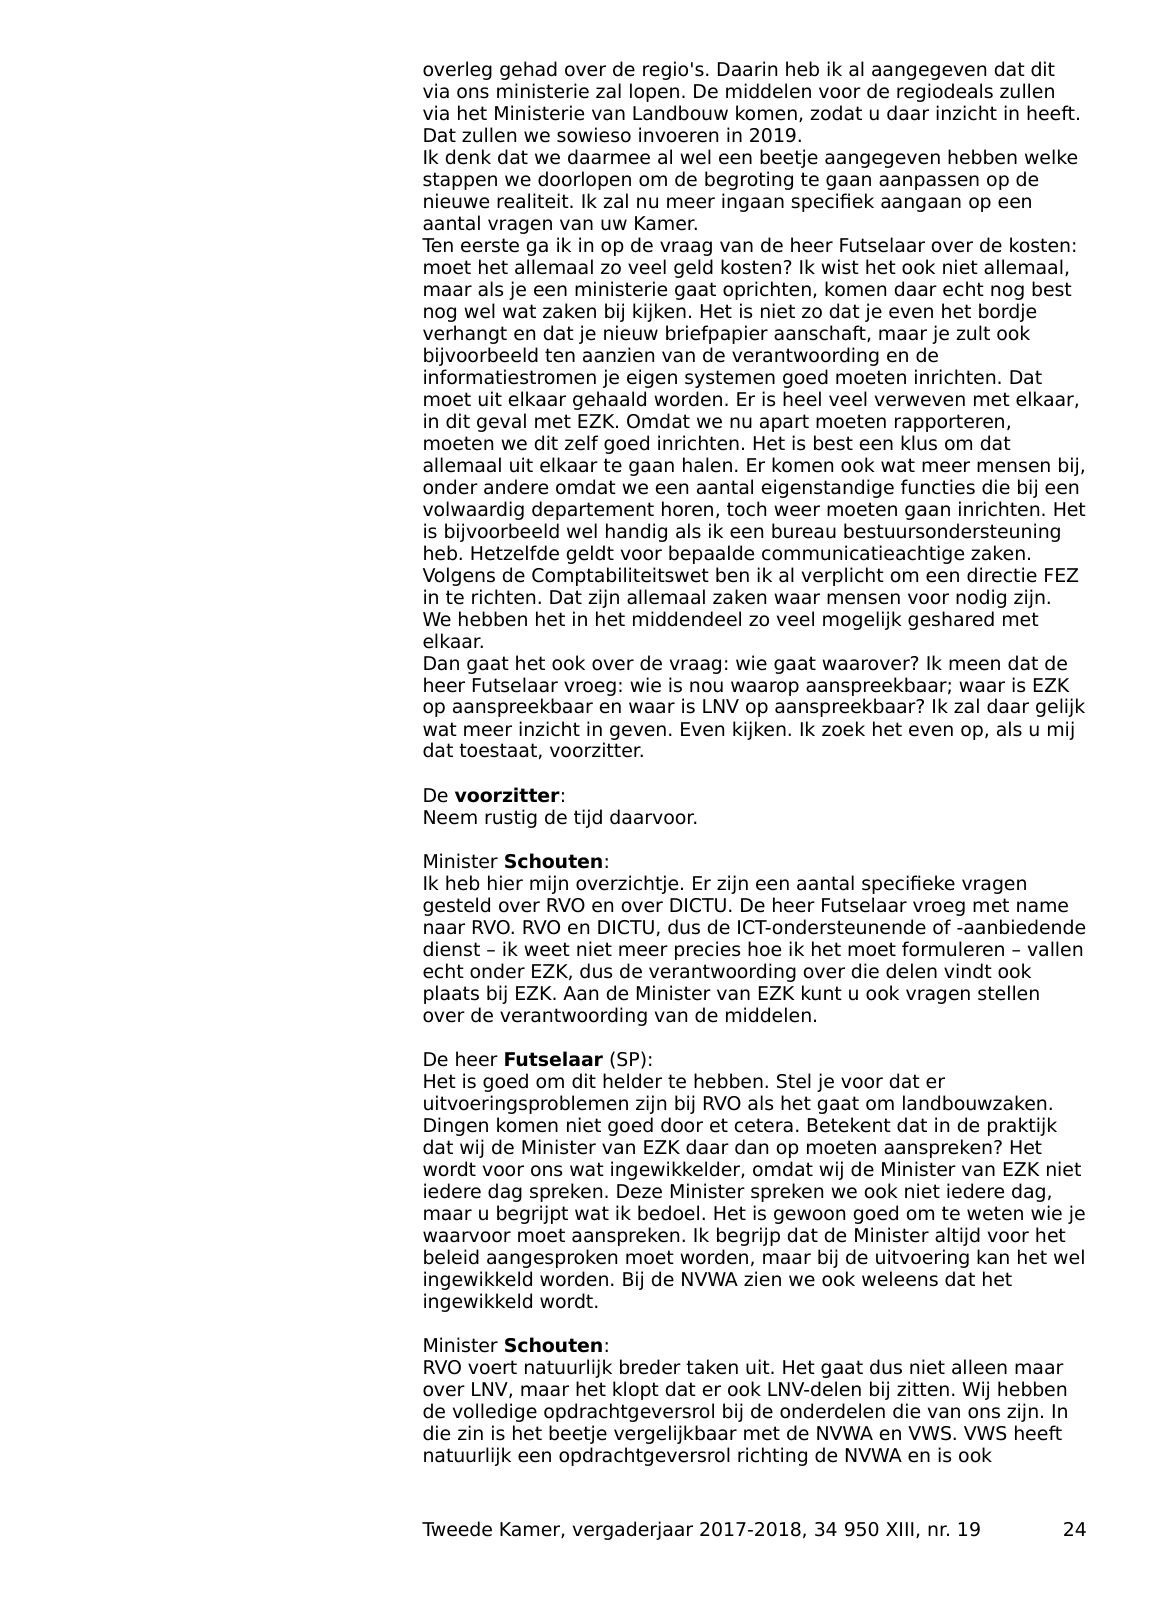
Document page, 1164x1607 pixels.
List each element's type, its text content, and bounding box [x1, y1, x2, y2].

text Dan gaat het ook over de vraag: wie gaat waarover? Ik meen dat de heer Futselaar vroeg: wie is nou waarop aanspreekbaar; waar is EZK op aanspreekbaar en waar is LNV op aanspreekbaar? Ik zal daar gelijk wat meer inzicht in geven. Even kijken. Ik zoek het even op, als u mij dat toestaat, voorzitter. [422, 652, 1087, 762]
text Minister Schouten: [422, 1335, 1087, 1357]
text Minister Schouten: [422, 851, 1087, 873]
text Ik heb hier mijn overzichtje. Er zijn een aantal specifieke vragen gesteld over RVO en over DICTU. De heer Futselaar vroeg met name naar RVO. RVO en DICTU, dus de ICT-ondersteunende of -aanbiedende dienst – ik weet niet meer precies hoe ik het moet formuleren – vallen echt onder EZK, dus de verantwoording over die delen vindt ook plaats bij EZK. Aan de Minister van EZK kunt u ook vragen stellen over de verantwoording van de middelen. [422, 873, 1087, 1027]
text De heer Futselaar (SP): [422, 1049, 1087, 1071]
text Ten eerste ga ik in op de vraag van de heer Futselaar over de kosten: moet het allemaal zo veel geld kosten? Ik wist het ook niet allemaal, maar als je een ministerie gaat oprichten, komen daar echt nog best nog wel wat zaken bij kijken. Het is niet zo dat je even het bordje verhangt en dat je nieuw briefpapier aanschaft, maar je zult ook bijvoorbeeld ten aanzien van de verantwoording en de informatiestromen je eigen systemen goed moeten inrichten. Dat moet uit elkaar gehaald worden. Er is heel veel verweven met elkaar, in dit geval met EZK. Omdat we nu apart moeten rapporteren, moeten we dit zelf goed inrichten. Het is best een klus om dat allemaal uit elkaar te gaan halen. Er komen ook wat meer mensen bij, onder andere omdat we een aantal eigenstandige functies die bij een volwaardig departement horen, toch weer moeten gaan inrichten. Het is bijvoorbeeld wel handig als ik een bureau bestuursondersteuning heb. Hetzelfde geldt voor bepaalde communicatieachtige zaken. Volgens de Comptabiliteitswet ben ik al verplicht om een directie FEZ in te richten. Dat zijn allemaal zaken waar mensen voor nodig zijn. We hebben het in het middendeel zo veel mogelijk geshared met elkaar. [422, 235, 1087, 652]
text Het is goed om dit helder te hebben. Stel je voor dat er uitvoeringsproblemen zijn bij RVO als het gaat om landbouwzaken. Dingen komen niet goed door et cetera. Betekent dat in de praktijk dat wij de Minister van EZK daar dan op moeten aanspreken? Het wordt voor ons wat ingewikkelder, omdat wij de Minister van EZK niet iedere dag spreken. Deze Minister spreken we ook niet iedere dag, maar u begrijpt wat ik bedoel. Het is gewoon goed om te weten wie je waarvoor moet aanspreken. Ik begrijp dat de Minister altijd voor het beleid aangesproken moet worden, maar bij de uitvoering kan het wel ingewikkeld worden. Bij de NVWA zien we ook weleens dat het ingewikkeld wordt. [422, 1071, 1087, 1312]
text Neem rustig de tijd daarvoor. [422, 807, 1087, 828]
text RVO voert natuurlijk breder taken uit. Het gaat dus niet alleen maar over LNV, maar het klopt dat er ook LNV-delen bij zitten. Wij hebben de volledige opdrachtgeversrol bij de onderdelen die van ons zijn. In die zin is het beetje vergelijkbaar met de NVWA en VWS. VWS heeft natuurlijk een opdrachtgeversrol richting de NVWA en is ook [422, 1357, 1087, 1467]
text Ik denk dat we daarmee al wel een beetje aangegeven hebben welke stappen we doorlopen om de begroting te gaan aanpassen op de nieuwe realiteit. Ik zal nu meer ingaan specifiek aangaan op een aantal vragen van uw Kamer. [422, 147, 1087, 235]
text De voorzitter: [422, 784, 1087, 807]
text overleg gehad over de regio's. Daarin heb ik al aangegeven dat dit via ons ministerie zal lopen. De middelen voor de regiodeals zullen via het Ministerie van Landbouw komen, zodat u daar inzicht in heeft. Dat zullen we sowieso invoeren in 2019. [422, 59, 1087, 147]
